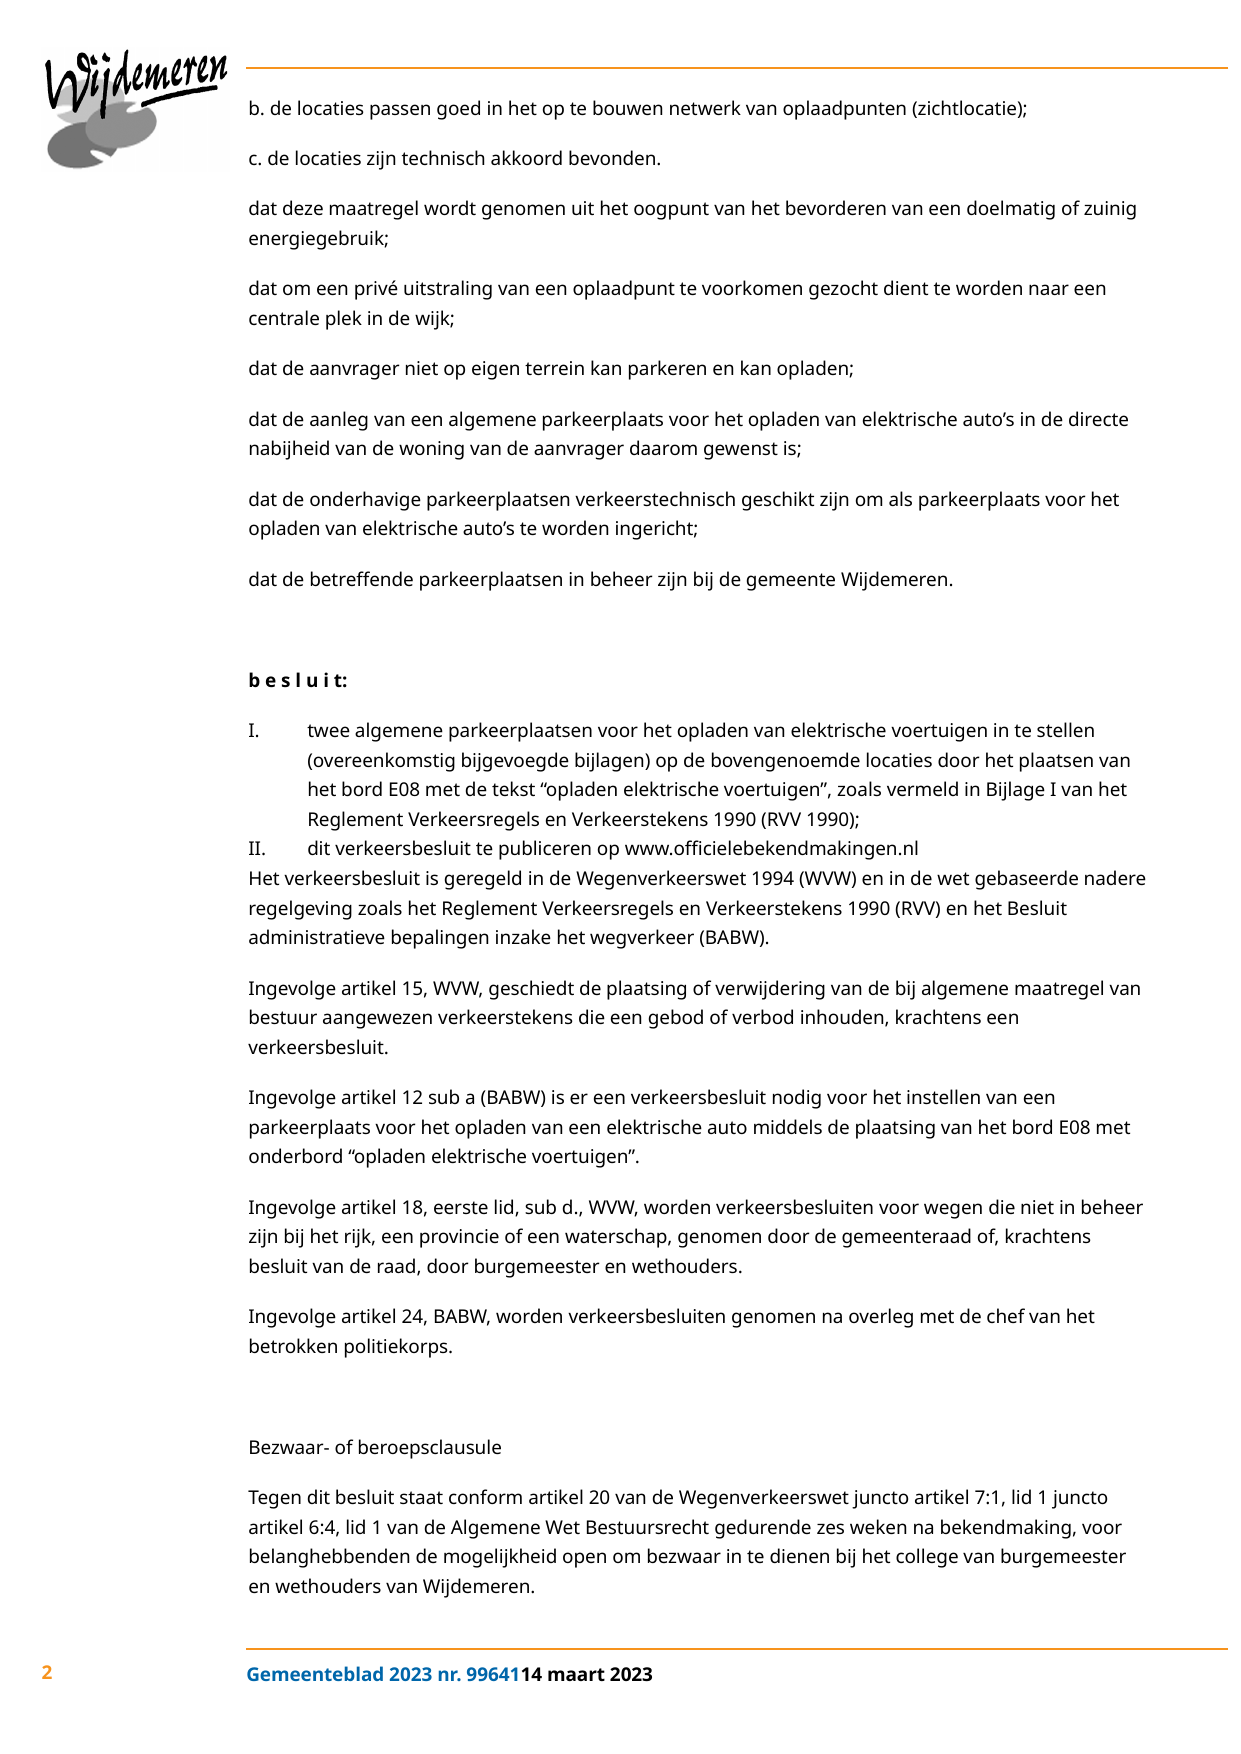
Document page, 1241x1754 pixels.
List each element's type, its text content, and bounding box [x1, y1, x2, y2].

text dat de aanleg van een algemene parkeerplaats voor het opladen van elektrische auto’s in de directe nabijheid van de woning van de aanvrager daarom gewenst is; [248, 406, 1152, 461]
text dat de onderhavige parkeerplaatsen verkeerstechnisch geschikt zijn om als parkeerplaats voor het opladen van elektrische auto’s te worden ingericht; [248, 486, 1152, 541]
text c. de locaties zijn technisch akkoord bevonden. [248, 145, 1152, 171]
text Tegen dit besluit staat conform artikel 20 van de Wegenverkeerswet juncto artikel 7:1, lid 1 juncto artikel 6:4, lid 1 van de Algemene Wet Bestuursrecht gedurende zes weken na bekendmaking, voor belanghebbenden de mogelijkheid open om bezwaar in te dienen bij het college van burgemeester en wethouders van Wijdemeren. [248, 1484, 1152, 1599]
text b. de locaties passen goed in het op te bouwen netwerk van oplaadpunten (zichtlocatie); [248, 95, 1152, 121]
list twee algemene parkeerplaatsen voor het opladen van elektrische voertuigen in te stellen (overeenkomstig bijgevoegde bijlagen) op de bovengenoemde locaties door het plaatsen van het bord E08 met de tekst “opladen elektrische voertuigen”, zoals vermeld in Bijlage I van het Reglement Verkeersregels en Verkeerstekens 1990 (RVV 1990); [248, 717, 1152, 832]
text Ingevolge artikel 24, BABW, worden verkeersbesluiten genomen na overleg met de chef van het betrokken politiekorps. [248, 1303, 1152, 1359]
text b e s l u i t: [248, 667, 1152, 693]
text Ingevolge artikel 18, eerste lid, sub d., WVW, worden verkeersbesluiten voor wegen die niet in beheer zijn bij het rijk, een provincie of een waterschap, genomen door de gemeenteraad of, krachtens besluit van de raad, door burgemeester en wethouders. [248, 1194, 1152, 1279]
text Het verkeersbesluit is geregeld in de Wegenverkeerswet 1994 (WVW) en in de wet gebaseerde nadere regelgeving zoals het Reglement Verkeersregels en Verkeerstekens 1990 (RVV) en het Besluit administratieve bepalingen inzake het wegverkeer (BABW). [248, 865, 1152, 950]
text Ingevolge artikel 15, WVW, geschiedt de plaatsing of verwijdering van de bij algemene maatregel van bestuur aangewezen verkeerstekens die een gebod of verbod inhouden, krachtens een verkeersbesluit. [248, 975, 1152, 1060]
text dat de betreffende parkeerplaatsen in beheer zijn bij de gemeente Wijdemeren. [248, 566, 1152, 592]
list dit verkeersbesluit te publiceren op www.officielebekendmakingen.nl [248, 836, 1152, 861]
text dat deze maatregel wordt genomen uit het oogpunt van het bevorderen van een doelmatig of zuinig energiegebruik; [248, 196, 1152, 251]
picture [41, 47, 231, 172]
text Bezwaar- of beroepsclausule [248, 1434, 1152, 1460]
text Ingevolge artikel 12 sub a (BABW) is er een verkeersbesluit nodig voor het instellen van een parkeerplaats voor het opladen van een elektrische auto middels de plaatsing van het bord E08 met onderbord “opladen elektrische voertuigen”. [248, 1084, 1152, 1169]
text dat de aanvrager niet op eigen terrein kan parkeren en kan opladen; [248, 356, 1152, 381]
text dat om een privé uitstraling van een oplaadpunt te voorkomen gezocht dient te worden naar een centrale plek in de wijk; [248, 276, 1152, 331]
